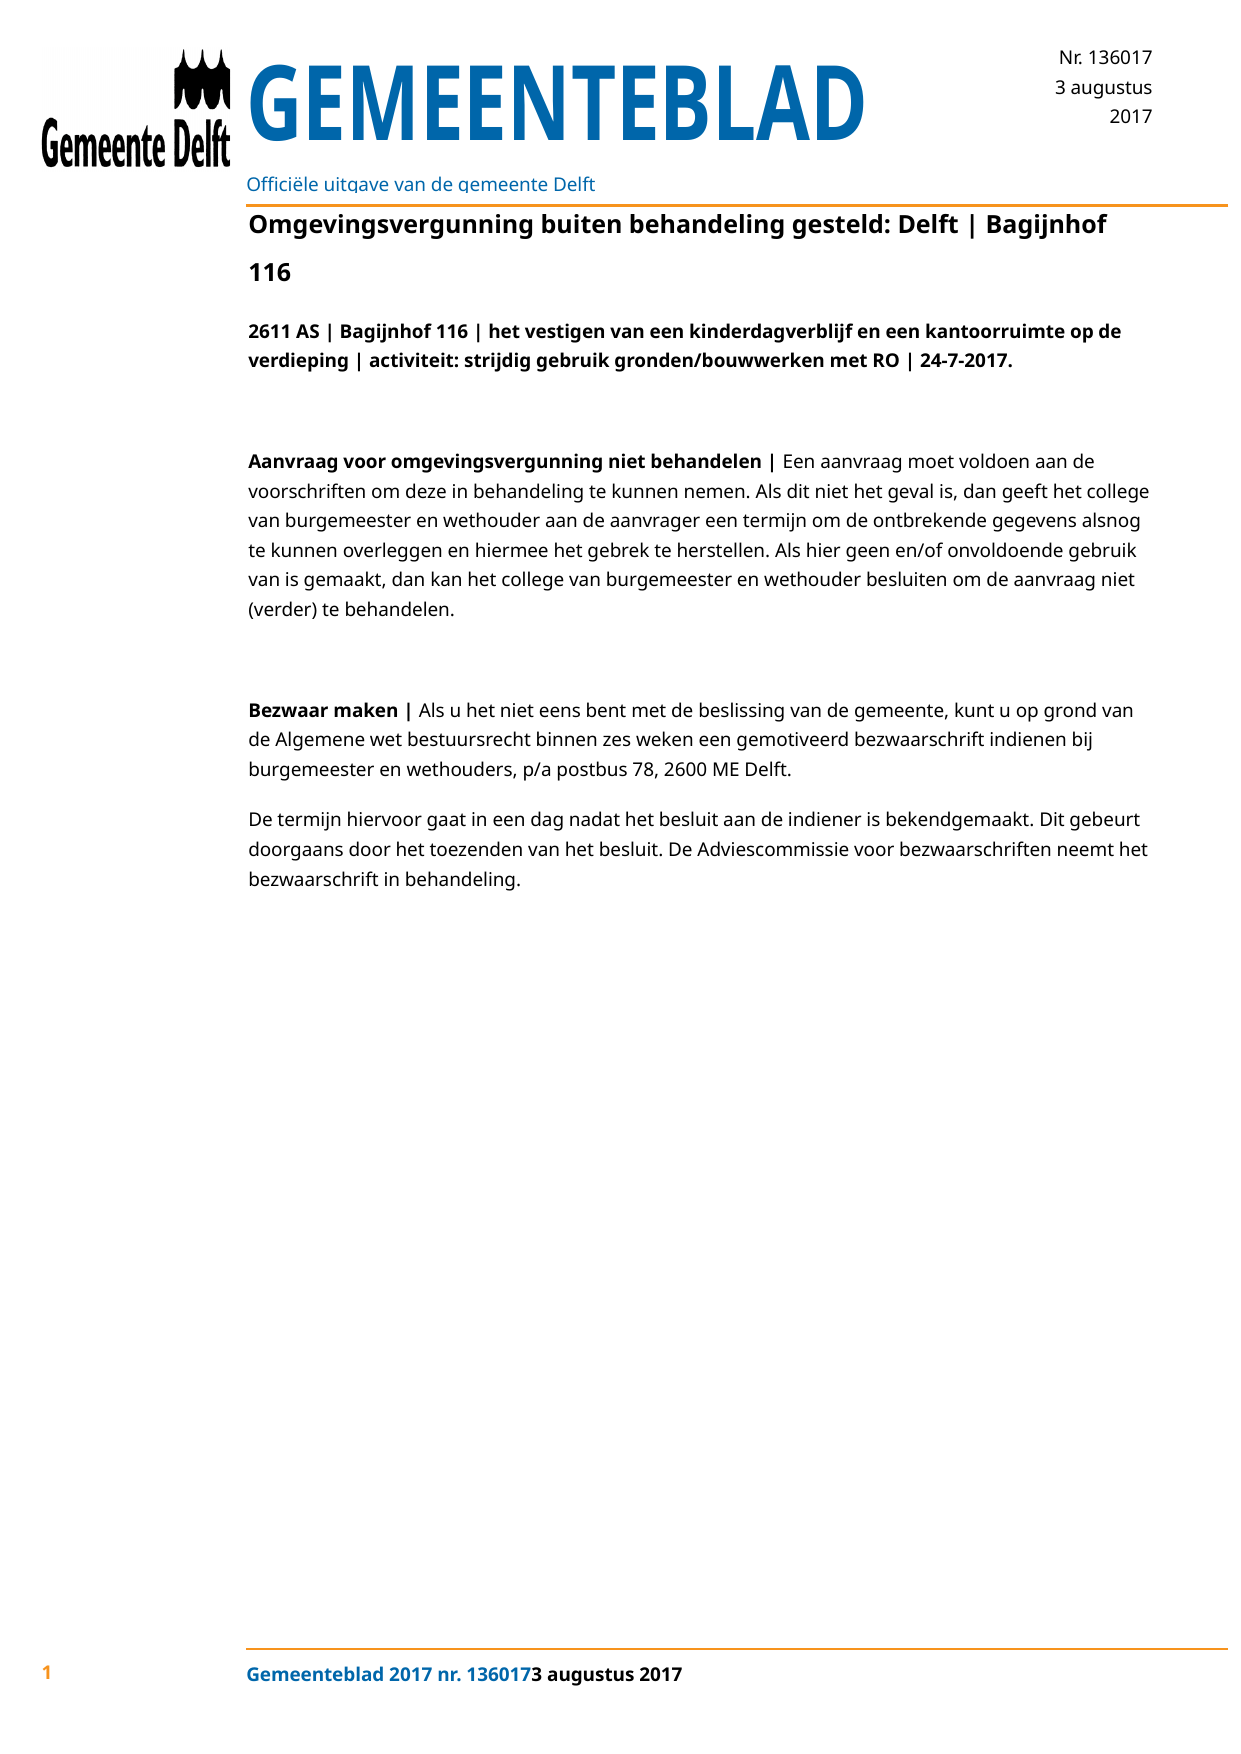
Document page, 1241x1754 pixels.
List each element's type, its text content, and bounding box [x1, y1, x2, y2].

text Bezwaar maken | Als u het niet eens bent met de beslissing van de gemeente, kunt u op grond van de Algemene wet bestuursrecht binnen zes weken een gemotiveerd bezwaarschrift indienen bij burgemeester en wethouders, p/a postbus 78, 2600 ME Delft. [248, 697, 1152, 782]
text Aanvraag voor omgevingsvergunning niet behandelen | Een aanvraag moet voldoen aan de voorschriften om deze in behandeling te kunnen nemen. Als dit niet het geval is, dan geeft het college van burgemeester en wethouder aan de aanvrager een termijn om de ontbrekende gegevens alsnog te kunnen overleggen en hiermee het gebrek te herstellen. Als hier geen en/of onvoldoende gebruik van is gemaakt, dan kan het college van burgemeester en wethouder besluiten om de aanvraag niet (verder) te behandelen. [248, 448, 1152, 622]
text De termijn hiervoor gaat in een dag nadat het besluit aan de indiener is bekendgemaakt. Dit gebeurt doorgaans door het toezenden van het besluit. De Adviescommissie voor bezwaarschriften neemt het bezwaarschrift in behandeling. [248, 807, 1152, 892]
picture [41, 47, 231, 172]
text 2611 AS | Bagijnhof 116 | het vestigen van een kinderdagverblijf en een kantoorruimte op de verdieping | activiteit: strijdig gebruik gronden/bouwwerken met RO | 24-7-2017. [248, 318, 1152, 373]
text Omgevingsvergunning buiten behandeling gesteld: Delft | Bagijnhof 116 [248, 207, 1152, 288]
